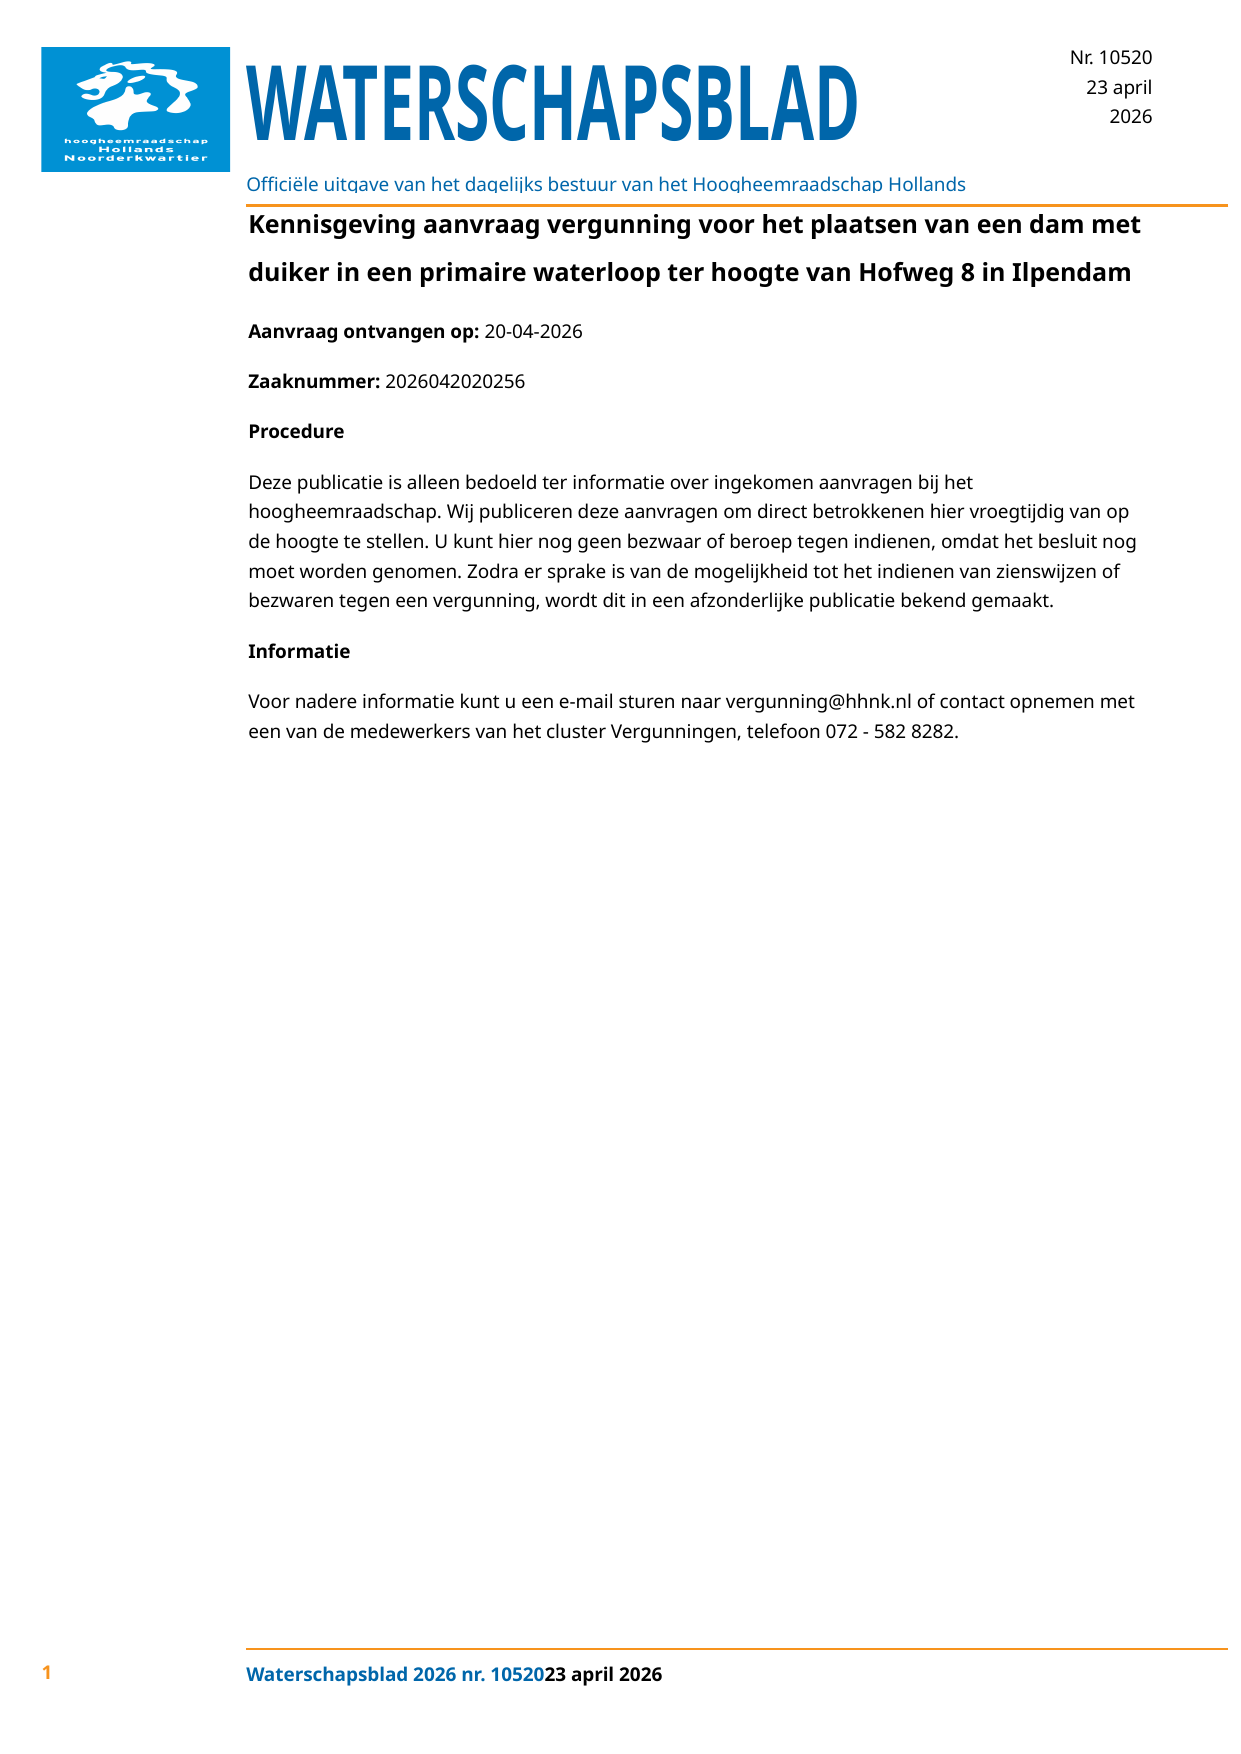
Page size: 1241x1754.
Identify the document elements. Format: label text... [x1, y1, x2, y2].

picture [78, 64, 122, 99]
picture [129, 76, 144, 82]
text Zaaknummer: 2026042020256 [248, 368, 1152, 394]
text Voor nadere informatie kunt u een e-mail sturen naar vergunning@hhnk.nl of contact opnemen met een van de medewerkers van het cluster Vergunningen, telefoon 072 - 582 8282. [248, 688, 1152, 744]
picture [118, 62, 197, 112]
text Deze publicatie is alleen bedoeld ter informatie over ingekomen aanvragen bij het hoogheemraadschap. Wij publiceren deze aanvragen om direct betrokkenen hier vroegtijdig van op de hoogte te stellen. U kunt hier nog geen bezwaar of beroep tegen indienen, omdat het besluit nog moet worden genomen. Zodra er sprake is van de mogelijkheid tot het indienen van zienswijzen of bezwaren tegen een vergunning, wordt dit in een afzonderlijke publicatie bekend gemaakt. [248, 469, 1152, 613]
text Kennisgeving aanvraag vergunning voor het plaatsen van een dam met duiker in een primaire waterloop ter hoogte van Hofweg 8 in Ilpendam [248, 207, 1152, 288]
text Informatie [248, 638, 1152, 664]
text Aanvraag ontvangen op: 20-04-2026 [248, 318, 1152, 344]
text Procedure [248, 419, 1152, 444]
picture [88, 87, 157, 130]
